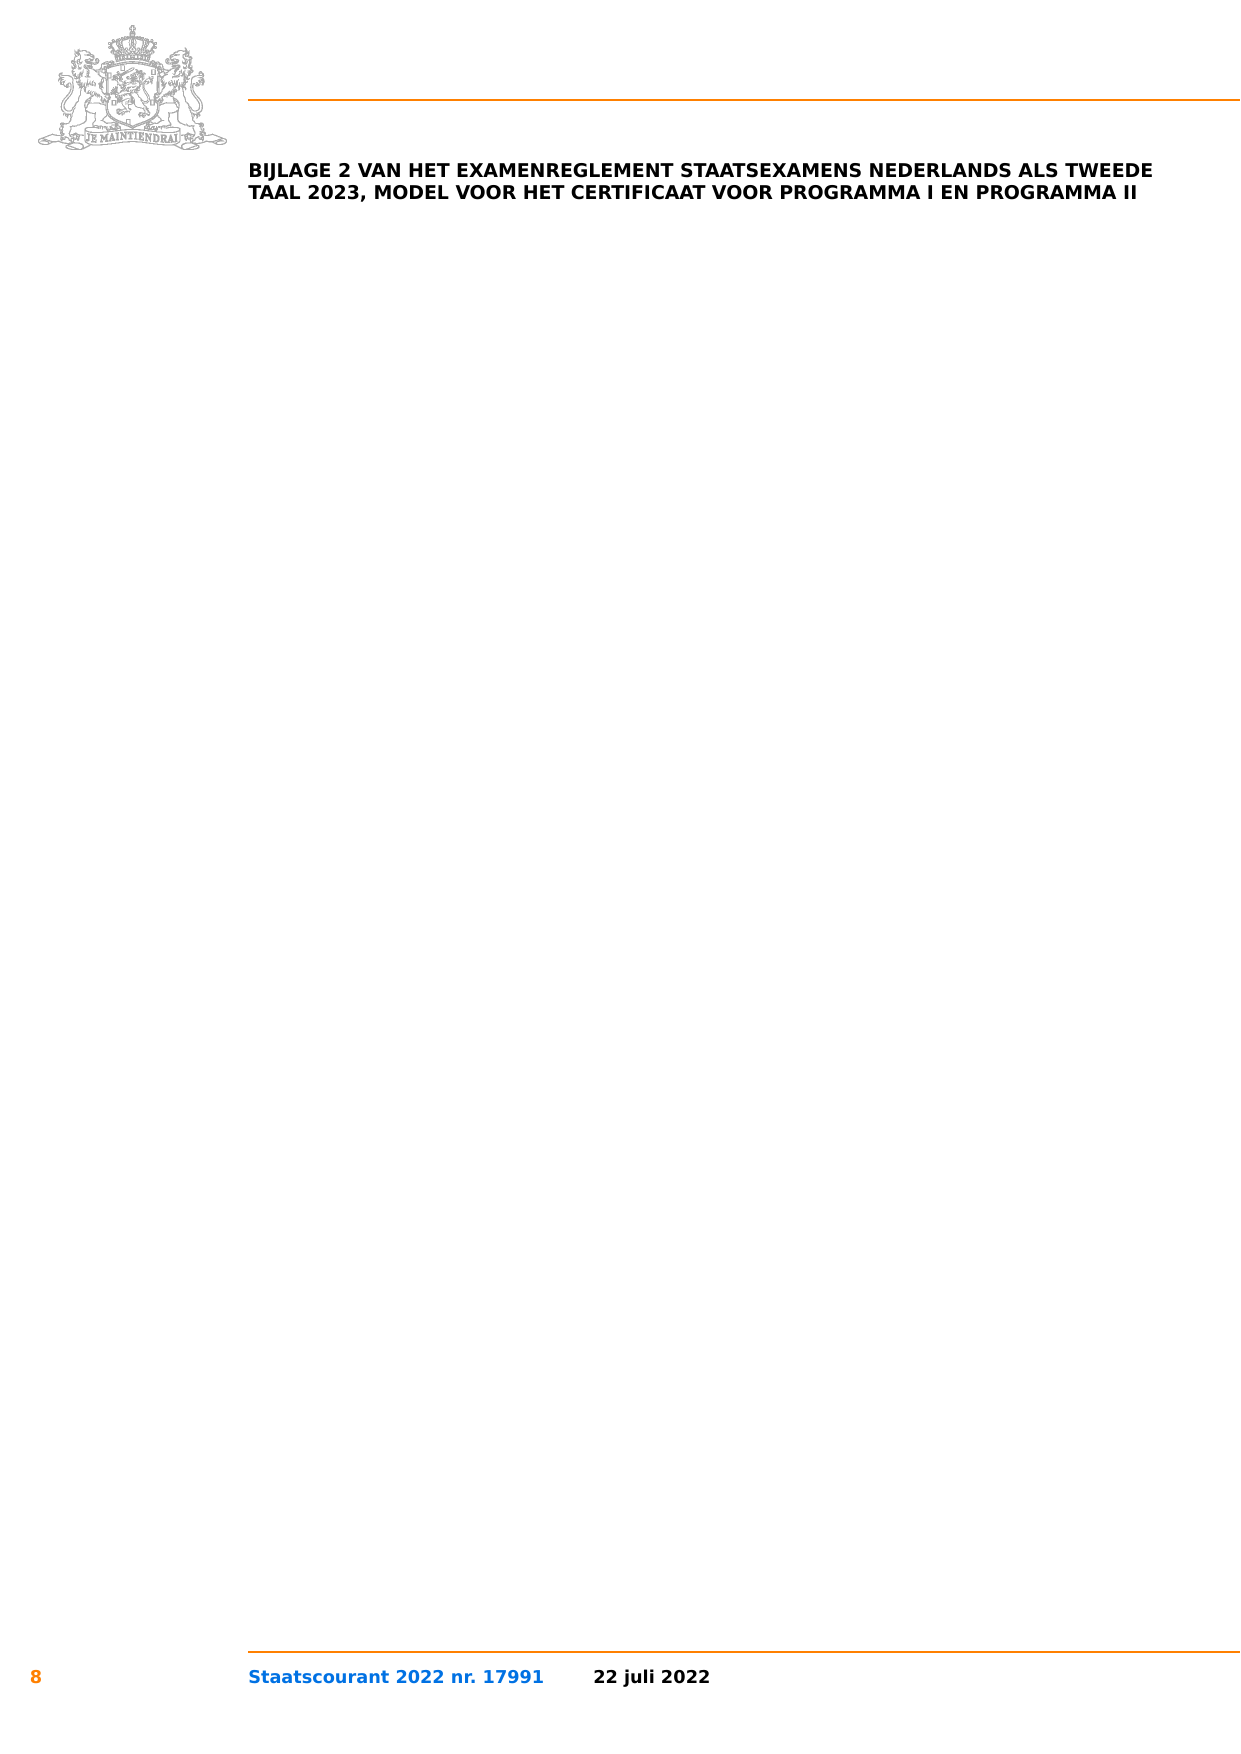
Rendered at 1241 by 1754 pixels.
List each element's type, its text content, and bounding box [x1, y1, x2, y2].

picture [38, 25, 227, 150]
subtitle BIJLAGE 2 VAN HET EXAMENREGLEMENT STAATSEXAMENS NEDERLANDS ALS TWEEDE TAAL 2023, MODEL VOOR HET CERTIFICAAT VOOR PROGRAMMA I EN PROGRAMMA II [248, 160, 1163, 204]
